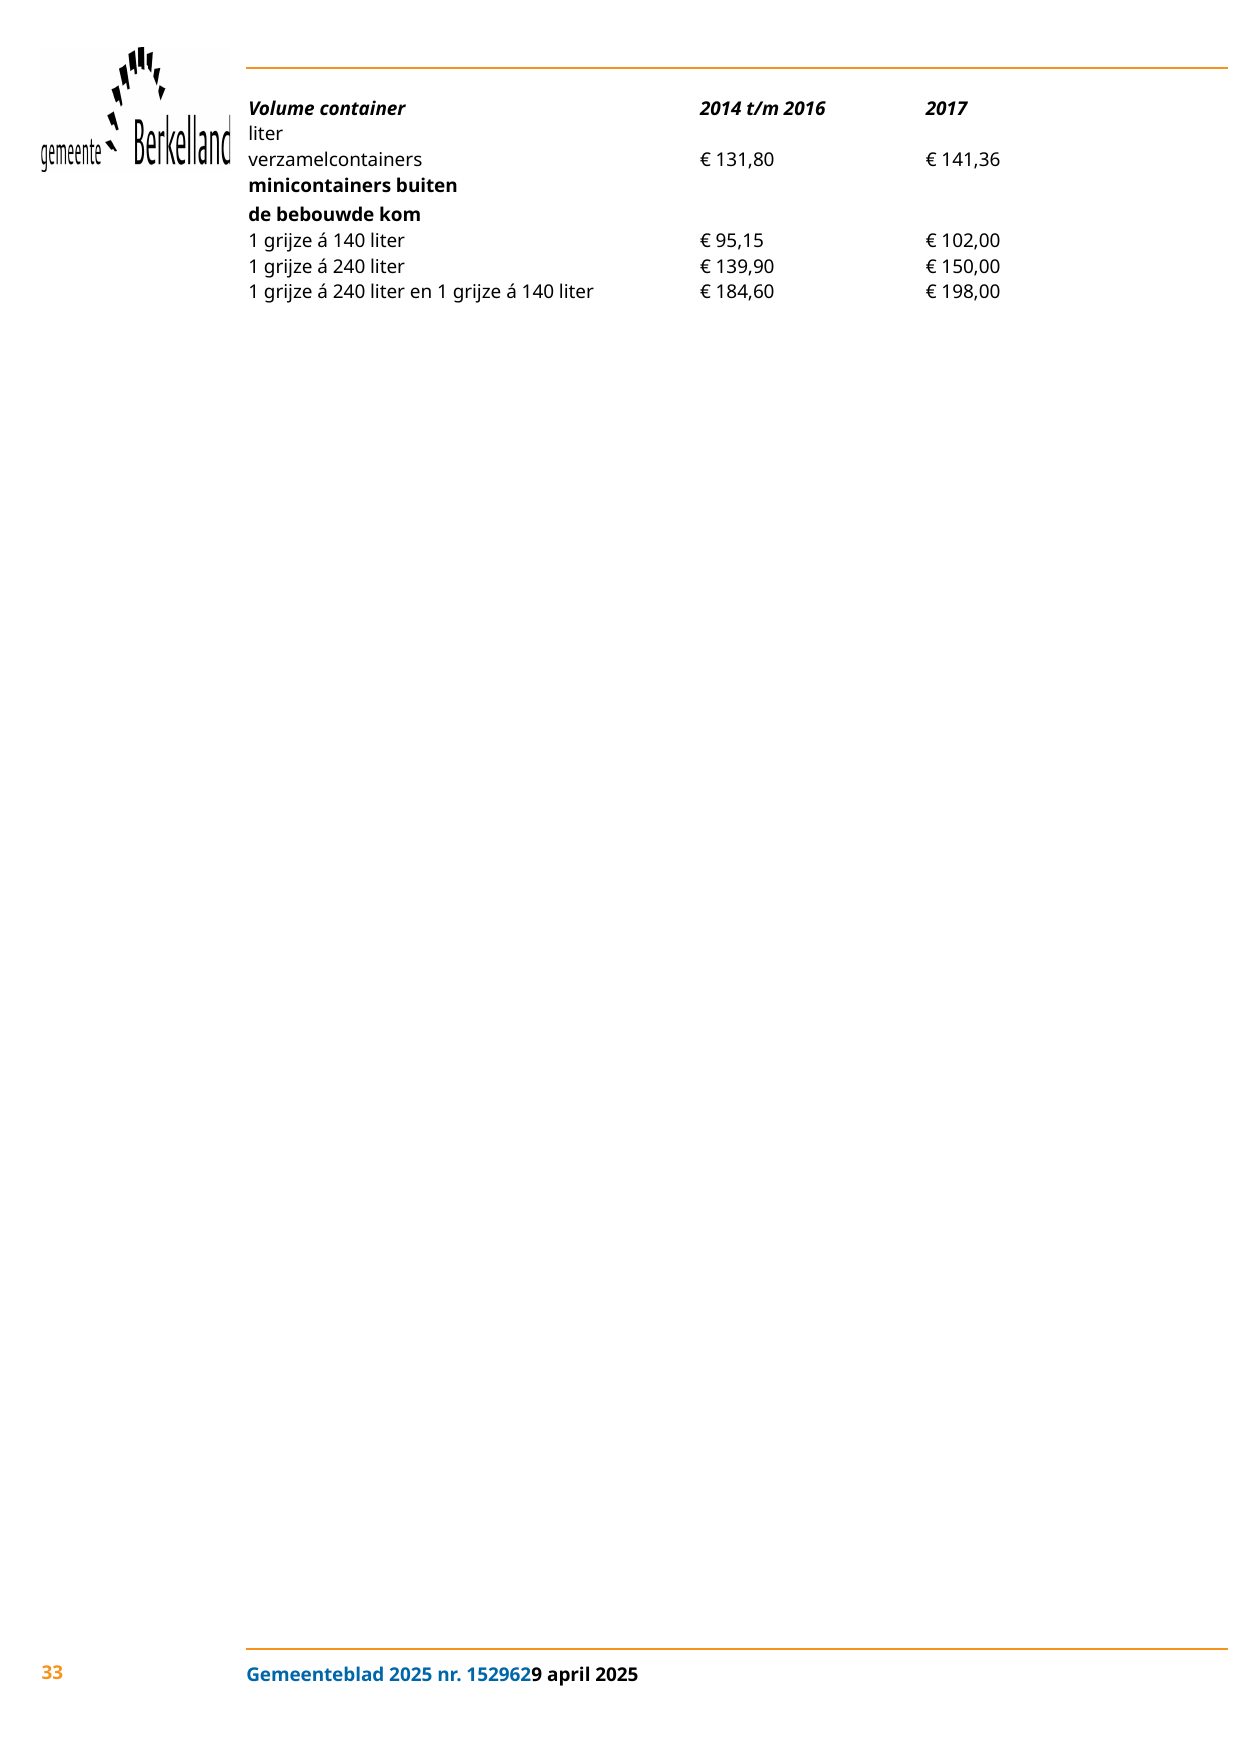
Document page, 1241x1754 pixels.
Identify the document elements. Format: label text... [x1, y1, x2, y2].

table_cell [926, 121, 1152, 146]
table_header 2014 t/m 2016 [700, 95, 926, 121]
table_cell minicontainers buiten de bebouwde kom [248, 172, 474, 227]
table_header 2017 [926, 95, 1152, 121]
table_cell € 198,00 [926, 279, 1152, 304]
table_cell liter [248, 121, 700, 146]
table_cell € 150,00 [926, 253, 1152, 279]
table_cell 1 grijze á 240 liter [248, 253, 700, 279]
table_cell [700, 121, 926, 146]
table_header Volume container [248, 95, 700, 121]
table_cell € 95,15 [700, 227, 926, 253]
table_cell € 141,36 [926, 146, 1152, 172]
table_cell € 131,80 [700, 146, 926, 172]
table_cell verzamelcontainers [248, 146, 700, 172]
table_cell 1 grijze á 240 liter en 1 grijze á 140 liter [248, 279, 700, 304]
table_cell [474, 172, 1152, 227]
picture [41, 47, 231, 172]
table_cell € 102,00 [926, 227, 1152, 253]
table_cell 1 grijze á 140 liter [248, 227, 700, 253]
table_cell € 139,90 [700, 253, 926, 279]
table_cell € 184,60 [700, 279, 926, 304]
